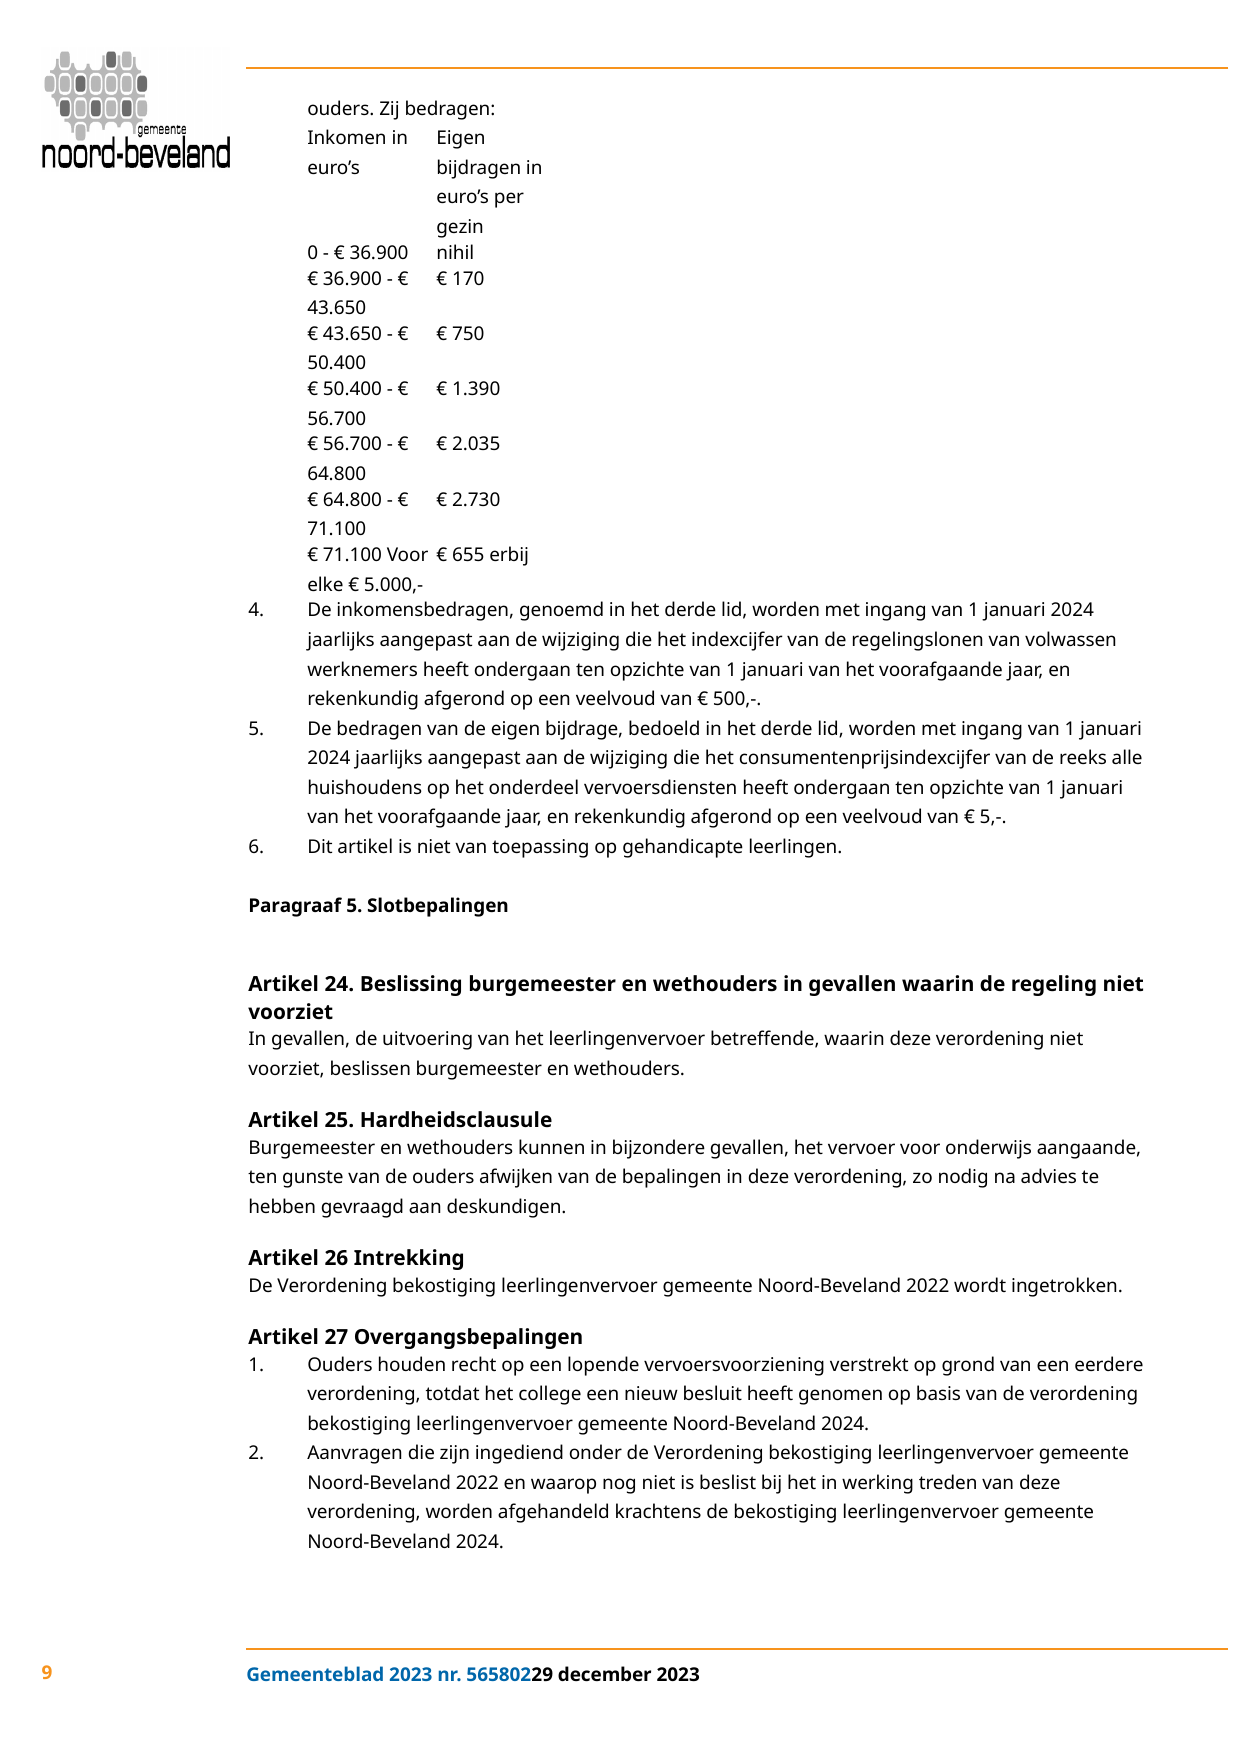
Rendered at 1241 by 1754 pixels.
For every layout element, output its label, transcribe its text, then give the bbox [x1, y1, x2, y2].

text Artikel 26 Intrekking [248, 1243, 1152, 1272]
table_cell € 655 erbij [436, 541, 565, 597]
table_cell [824, 375, 952, 431]
text De Verordening bekostiging leerlingenvervoer gemeente Noord-Beveland 2022 wordt ingetrokken. [248, 1272, 1152, 1298]
table_cell [694, 431, 823, 486]
table_cell [565, 265, 694, 320]
table_cell € 1.390 [436, 375, 565, 431]
text Artikel 25. Hardheidsclausule [248, 1106, 1152, 1134]
table_header [694, 125, 823, 239]
table_cell [694, 541, 823, 597]
table_cell [1082, 239, 1211, 265]
table_cell [1082, 375, 1211, 431]
picture [41, 47, 231, 172]
table_cell [1082, 320, 1211, 375]
table_cell [694, 320, 823, 375]
table_header [1082, 125, 1211, 239]
text Artikel 24. Beslissing burgemeester en wethouders in gevallen waarin de regeling niet voorziet [248, 969, 1152, 1026]
text Artikel 27 Overgangsbepalingen [248, 1322, 1152, 1351]
text Burgemeester en wethouders kunnen in bijzondere gevallen, het vervoer voor onderwijs aangaande, ten gunste van de ouders afwijken van de bepalingen in deze verordening, zo nodig na advies te hebben gevraagd aan deskundigen. [248, 1134, 1152, 1219]
table_header Eigen bijdragen in euro’s per gezin [436, 125, 565, 239]
table_cell [953, 265, 1082, 320]
list De bedragen van de eigen bijdrage, bedoeld in het derde lid, worden met ingang van 1 januari 2024 jaarlijks aangepast aan de wijziging die het consumentenprijsindexcijfer van de reeks alle huishoudens op het onderdeel vervoersdiensten heeft ondergaan ten opzichte van 1 januari van het voorafgaande jaar, en rekenkundig afgerond op een veelvoud van € 5,-. [248, 715, 1152, 829]
table_cell € 2.730 [436, 486, 565, 541]
table_cell [824, 541, 952, 597]
table_cell € 750 [436, 320, 565, 375]
table_cell [953, 239, 1082, 265]
table_cell € 43.650 - € 50.400 [307, 320, 436, 375]
table_cell [824, 431, 952, 486]
table_cell [953, 486, 1082, 541]
table_cell [953, 541, 1082, 597]
table_header Inkomen in euro’s [307, 125, 436, 239]
table_cell € 71.100 Voor elke € 5.000,- [307, 541, 436, 597]
table_cell [824, 320, 952, 375]
table_cell [565, 375, 694, 431]
table_cell [953, 375, 1082, 431]
text Paragraaf 5. Slotbepalingen [248, 892, 1152, 918]
list ouders. Zij bedragen: [248, 95, 1152, 121]
table_cell [694, 486, 823, 541]
table_cell € 64.800 - € 71.100 [307, 486, 436, 541]
table_cell 0 - € 36.900 [307, 239, 436, 265]
table_cell [824, 239, 952, 265]
table_cell [824, 265, 952, 320]
table_cell € 56.700 - € 64.800 [307, 431, 436, 486]
table_cell [565, 320, 694, 375]
text In gevallen, de uitvoering van het leerlingenvervoer betreffende, waarin deze verordening niet voorziet, beslissen burgemeester en wethouders. [248, 1026, 1152, 1081]
table_cell [1082, 486, 1211, 541]
table_cell [565, 541, 694, 597]
list Aanvragen die zijn ingediend onder de Verordening bekostiging leerlingenvervoer gemeente Noord-Beveland 2022 en waarop nog niet is beslist bij het in werking treden van deze verordening, worden afgehandeld krachtens de bekostiging leerlingenvervoer gemeente Noord-Beveland 2024. [248, 1439, 1152, 1554]
table_cell [694, 375, 823, 431]
table_cell [694, 265, 823, 320]
list Ouders houden recht op een lopende vervoersvoorziening verstrekt op grond van een eerdere verordening, totdat het college een nieuw besluit heeft genomen op basis van de verordening bekostiging leerlingenvervoer gemeente Noord-Beveland 2024. [248, 1351, 1152, 1436]
table_cell [824, 486, 952, 541]
table_cell [953, 320, 1082, 375]
table_cell [1082, 431, 1211, 486]
list De inkomensbedragen, genoemd in het derde lid, worden met ingang van 1 januari 2024 jaarlijks aangepast aan de wijziging die het indexcijfer van de regelingslonen van volwassen werknemers heeft ondergaan ten opzichte van 1 januari van het voorafgaande jaar, en rekenkundig afgerond op een veelvoud van € 500,-. [248, 597, 1152, 711]
table_cell € 36.900 - € 43.650 [307, 265, 436, 320]
table_cell € 50.400 - € 56.700 [307, 375, 436, 431]
table_header [565, 125, 694, 239]
table_cell [565, 239, 694, 265]
table_cell [1082, 541, 1211, 597]
table_cell € 170 [436, 265, 565, 320]
table_header [824, 125, 952, 239]
list Dit artikel is niet van toepassing op gehandicapte leerlingen. [248, 833, 1152, 859]
table_cell [1082, 265, 1211, 320]
table_cell nihil [436, 239, 565, 265]
table_header [953, 125, 1082, 239]
table_cell € 2.035 [436, 431, 565, 486]
table_cell [953, 431, 1082, 486]
table_cell [565, 486, 694, 541]
table_cell [565, 431, 694, 486]
table_cell [694, 239, 823, 265]
